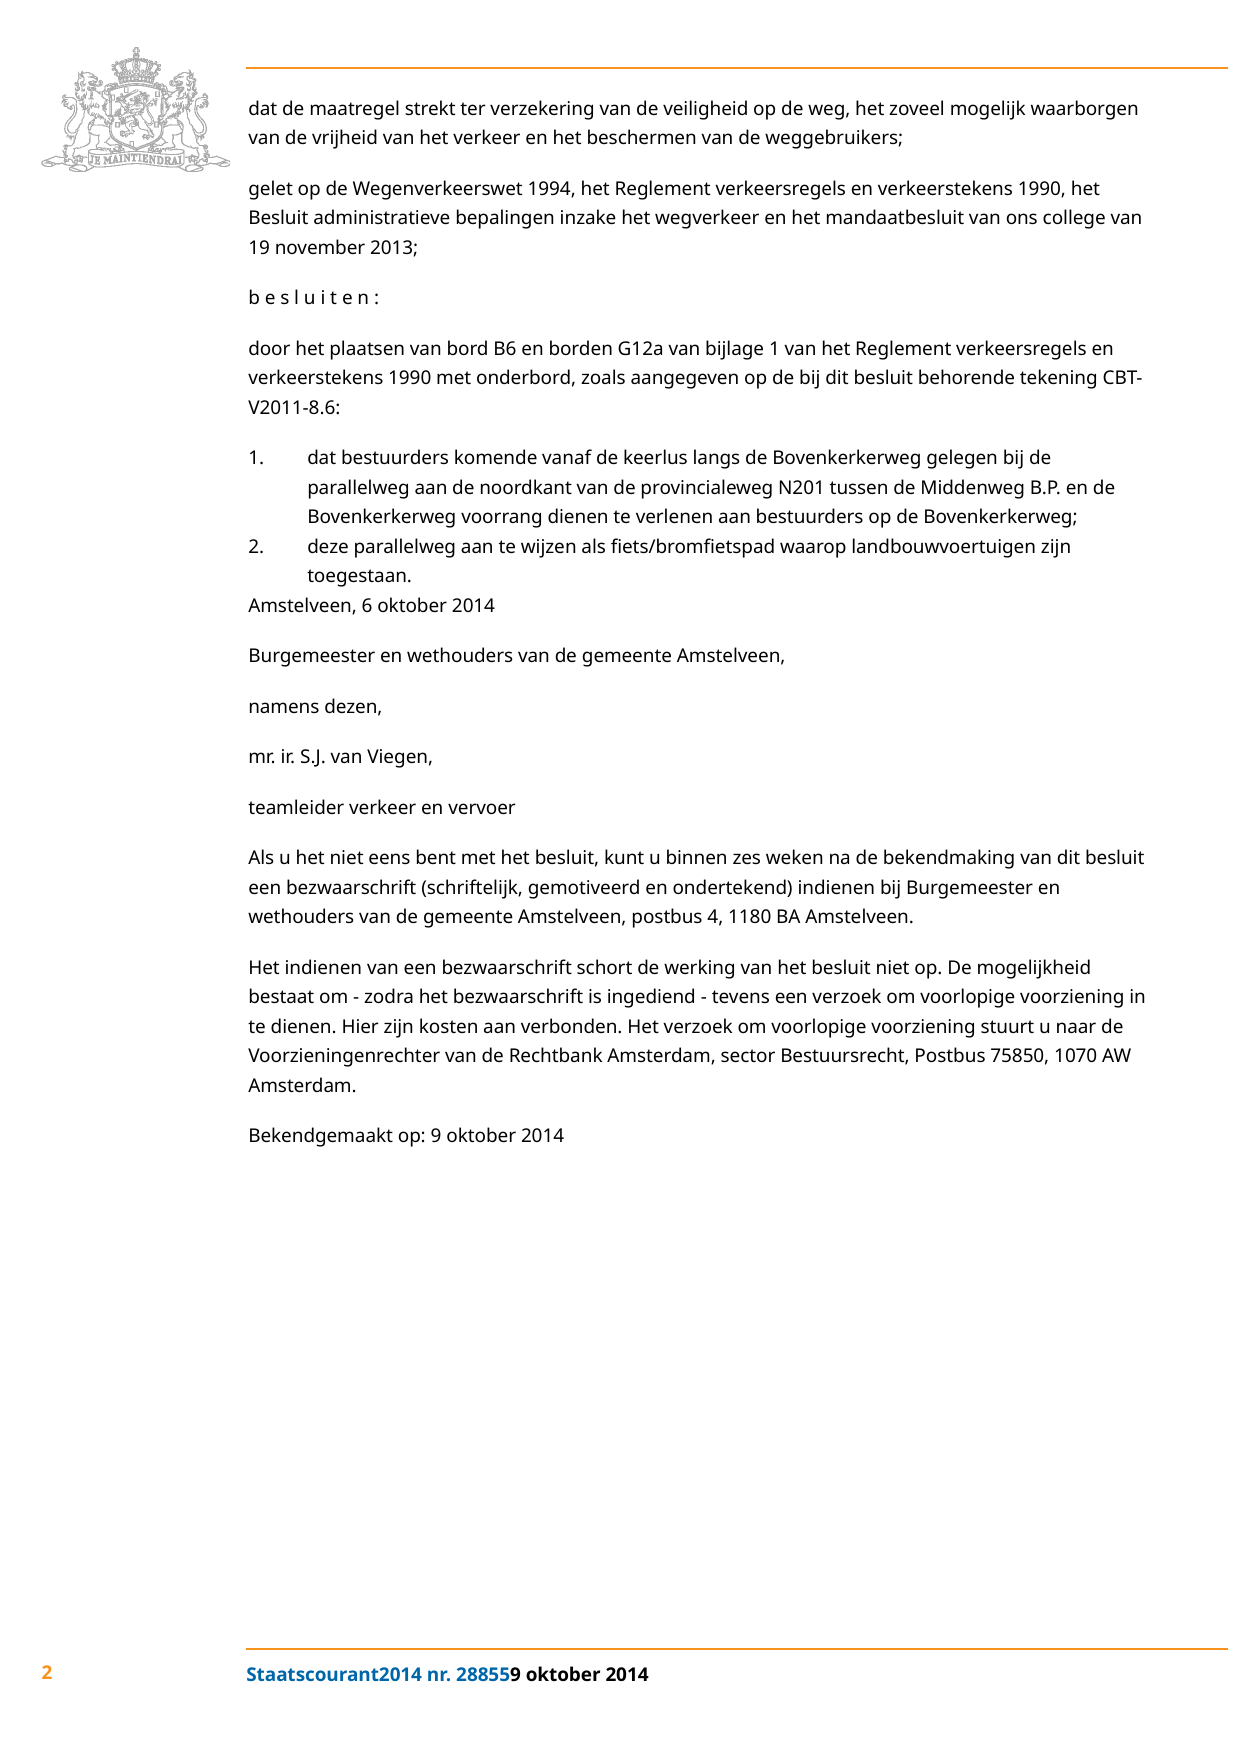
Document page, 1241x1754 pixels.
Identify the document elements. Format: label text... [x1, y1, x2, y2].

text namens dezen, [248, 693, 1152, 719]
list dat bestuurders komende vanaf de keerlus langs de Bovenkerkerweg gelegen bij de parallelweg aan de noordkant van de provincialeweg N201 tussen de Middenweg B.P. en de Bovenkerkerweg voorrang dienen te verlenen aan bestuurders op de Bovenkerkerweg; [248, 444, 1152, 529]
text gelet op de Wegenverkeerswet 1994, het Reglement verkeersregels en verkeerstekens 1990, het Besluit administratieve bepalingen inzake het wegverkeer en het mandaatbesluit van ons college van 19 november 2013; [248, 175, 1152, 260]
text Het indienen van een bezwaarschrift schort de werking van het besluit niet op. De mogelijkheid bestaat om - zodra het bezwaarschrift is ingediend - tevens een verzoek om voorlopige voorziening in te dienen. Hier zijn kosten aan verbonden. Het verzoek om voorlopige voorziening stuurt u naar de Voorzieningenrechter van de Rechtbank Amsterdam, sector Bestuursrecht, Postbus 75850, 1070 AW Amsterdam. [248, 954, 1152, 1098]
text door het plaatsen van bord B6 en borden G12a van bijlage 1 van het Reglement verkeersregels en verkeerstekens 1990 met onderbord, zoals aangegeven op de bij dit besluit behorende tekening CBT-V2011-8.6: [248, 335, 1152, 420]
text Amstelveen, 6 oktober 2014 [248, 592, 1152, 618]
text Burgemeester en wethouders van de gemeente Amstelveen, [248, 643, 1152, 668]
text teamleider verkeer en vervoer [248, 794, 1152, 820]
text mr. ir. S.J. van Viegen, [248, 743, 1152, 769]
text b e s l u i t e n : [248, 284, 1152, 310]
text Bekendgemaakt op: 9 oktober 2014 [248, 1123, 1152, 1148]
list deze parallelweg aan te wijzen als fiets/bromfietspad waarop landbouwvoertuigen zijn toegestaan. [248, 533, 1152, 588]
text Als u het niet eens bent met het besluit, kunt u binnen zes weken na de bekendmaking van dit besluit een bezwaarschrift (schriftelijk, gemotiveerd en ondertekend) indienen bij Burgemeester en wethouders van de gemeente Amstelveen, postbus 4, 1180 BA Amstelveen. [248, 844, 1152, 929]
picture [41, 47, 231, 172]
text dat de maatregel strekt ter verzekering van de veiligheid op de weg, het zoveel mogelijk waarborgen van de vrijheid van het verkeer en het beschermen van de weggebruikers; [248, 95, 1152, 150]
